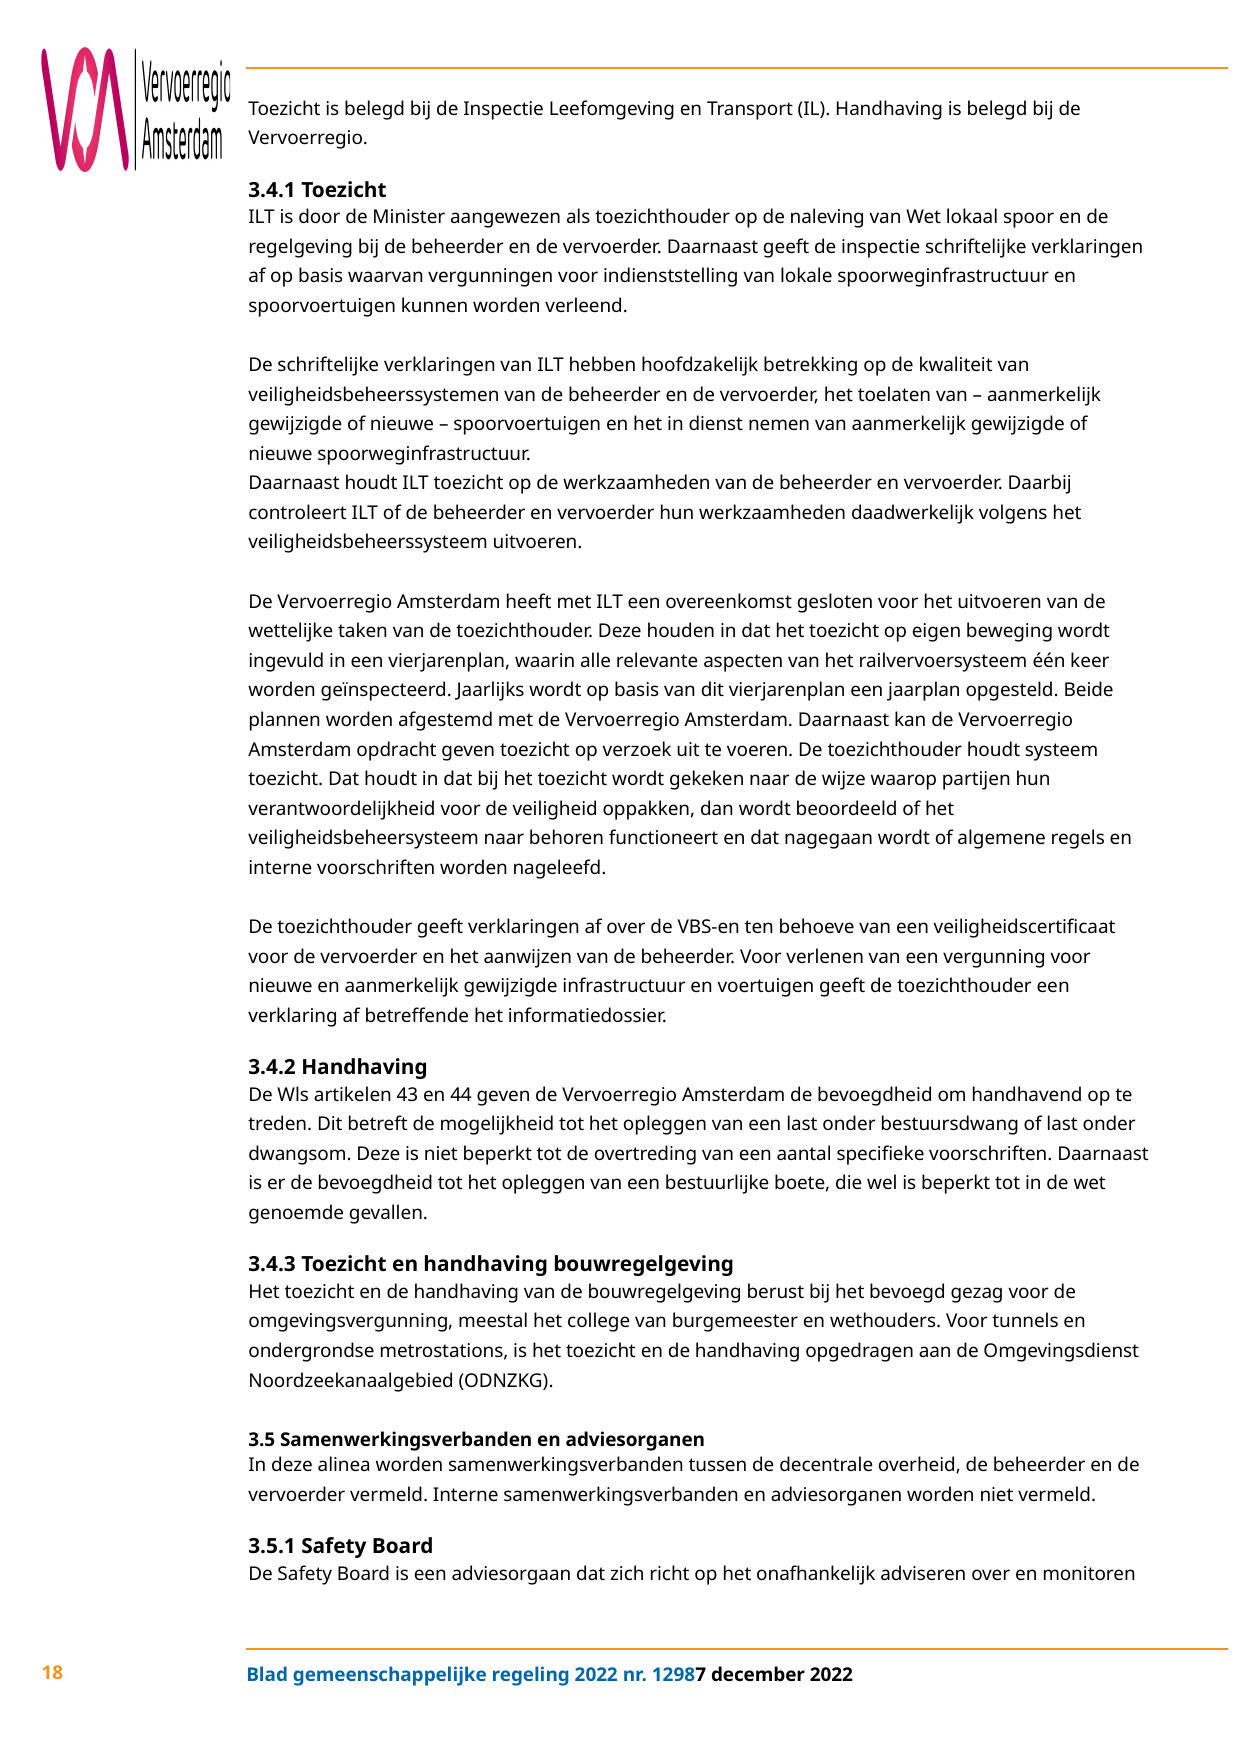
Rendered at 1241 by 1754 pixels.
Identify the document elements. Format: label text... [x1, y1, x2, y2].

text In deze alinea worden samenwerkingsverbanden tussen de decentrale overheid, de beheerder en de vervoerder vermeld. Interne samenwerkingsverbanden en adviesorganen worden niet vermeld. [248, 1452, 1152, 1507]
picture [41, 47, 231, 172]
text 3.4.1 Toezicht [248, 175, 1152, 203]
text Het toezicht en de handhaving van de bouwregelgeving berust bij het bevoegd gezag voor de omgevingsvergunning, meestal het college van burgemeester en wethouders. Voor tunnels en ondergrondse metrostations, is het toezicht en de handhaving opgedragen aan de Omgevingsdienst Noordzeekanaalgebied (ODNZKG). [248, 1278, 1152, 1392]
text 3.4.2 Handhaving [248, 1052, 1152, 1081]
text De schriftelijke verklaringen van ILT hebben hoofdzakelijk betrekking op de kwaliteit van veiligheidsbeheerssystemen van de beheerder en de vervoerder, het toelaten van – aanmerkelijk gewijzigde of nieuwe – spoorvoertuigen en het in dienst nemen van aanmerkelijk gewijzigde of nieuwe spoorweginfrastructuur. [248, 351, 1152, 466]
text De Vervoerregio Amsterdam heeft met ILT een overeenkomst gesloten voor het uitvoeren van de wettelijke taken van de toezichthouder. Deze houden in dat het toezicht op eigen beweging wordt ingevuld in een vierjarenplan, waarin alle relevante aspecten van het railvervoersysteem één keer worden geïnspecteerd. Jaarlijks wordt op basis van dit vierjarenplan een jaarplan opgesteld. Beide plannen worden afgestemd met de Vervoerregio Amsterdam. Daarnaast kan de Vervoerregio Amsterdam opdracht geven toezicht op verzoek uit te voeren. De toezichthouder houdt systeem toezicht. Dat houdt in dat bij het toezicht wordt gekeken naar de wijze waarop partijen hun verantwoordelijkheid voor de veiligheid oppakken, dan wordt beoordeeld of het veiligheidsbeheersysteem naar behoren functioneert en dat nagegaan wordt of algemene regels en interne voorschriften worden nageleefd. [248, 588, 1152, 880]
text De Safety Board is een adviesorgaan dat zich richt op het onafhankelijk adviseren over en monitoren [248, 1560, 1152, 1586]
text ILT is door de Minister aangewezen als toezichthouder op de naleving van Wet lokaal spoor en de regelgeving bij de beheerder en de vervoerder. Daarnaast geeft de inspectie schriftelijke verklaringen af op basis waarvan vergunningen voor indienststelling van lokale spoorweginfrastructuur en spoorvoertuigen kunnen worden verleend. [248, 203, 1152, 318]
text 3.5.1 Safety Board [248, 1532, 1152, 1560]
text Toezicht is belegd bij de Inspectie Leefomgeving en Transport (IL). Handhaving is belegd bij de Vervoerregio. [248, 95, 1152, 150]
text Daarnaast houdt ILT toezicht op de werkzaamheden van de beheerder en vervoerder. Daarbij controleert ILT of de beheerder en vervoerder hun werkzaamheden daadwerkelijk volgens het veiligheidsbeheerssysteem uitvoeren. [248, 469, 1152, 554]
text De toezichthouder geeft verklaringen af over de VBS-en ten behoeve van een veiligheidscertificaat voor de vervoerder en het aanwijzen van de beheerder. Voor verlenen van een vergunning voor nieuwe en aanmerkelijk gewijzigde infrastructuur en voertuigen geeft de toezichthouder een verklaring af betreffende het informatiedossier. [248, 913, 1152, 1028]
text 3.5 Samenwerkingsverbanden en adviesorganen [248, 1426, 1152, 1452]
text De Wls artikelen 43 en 44 geven de Vervoerregio Amsterdam de bevoegdheid om handhavend op te treden. Dit betreft de mogelijkheid tot het opleggen van een last onder bestuursdwang of last onder dwangsom. Deze is niet beperkt tot de overtreding van een aantal specifieke voorschriften. Daarnaast is er de bevoegdheid tot het opleggen van een bestuurlijke boete, die wel is beperkt tot in de wet genoemde gevallen. [248, 1081, 1152, 1225]
text 3.4.3 Toezicht en handhaving bouwregelgeving [248, 1249, 1152, 1278]
